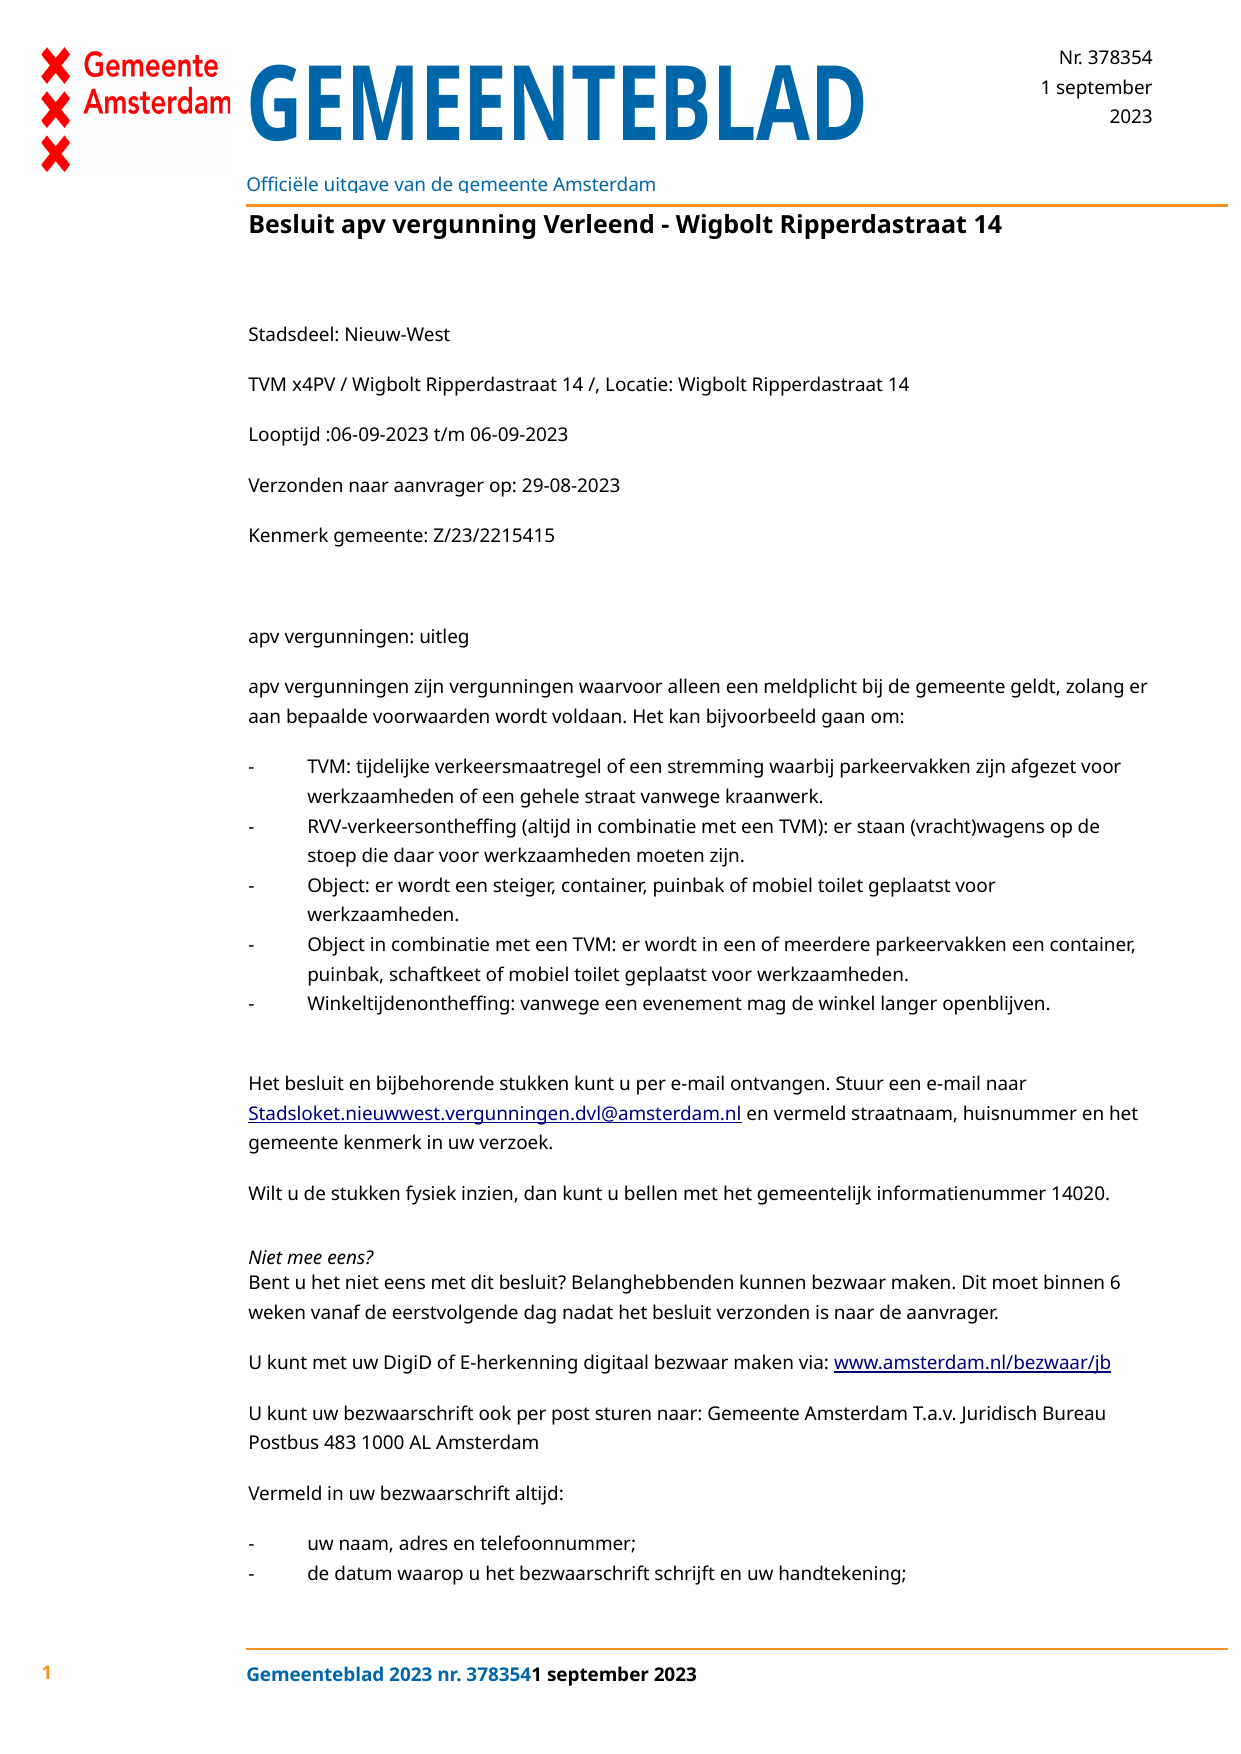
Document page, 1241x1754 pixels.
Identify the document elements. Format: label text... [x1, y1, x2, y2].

list Object: er wordt een steiger, container, puinbak of mobiel toilet geplaatst voor werkzaamheden. [248, 872, 1152, 927]
text Het besluit en bijbehorende stukken kunt u per e-mail ontvangen. Stuur een e-mail naar Stadsloket.nieuwwest.vergunningen.dvl@amsterdam.nl en vermeld straatnaam, huisnummer en het gemeente kenmerk in uw verzoek. [248, 1070, 1152, 1155]
text Bent u het niet eens met dit besluit? Belanghebbenden kunnen bezwaar maken. Dit moet binnen 6 weken vanaf de eerstvolgende dag nadat het besluit verzonden is naar de aanvrager. [248, 1269, 1152, 1325]
text apv vergunningen zijn vergunningen waarvoor alleen een meldplicht bij de gemeente geldt, zolang er aan bepaalde voorwaarden wordt voldaan. Het kan bijvoorbeeld gaan om: [248, 674, 1152, 729]
text Vermeld in uw bezwaarschrift altijd: [248, 1480, 1152, 1506]
text Stadsdeel: Nieuw-West [248, 321, 1152, 346]
text Wilt u de stukken fysiek inzien, dan kunt u bellen met het gemeentelijk informatienummer 14020. [248, 1180, 1152, 1206]
list de datum waarop u het bezwaarschrift schrijft en uw handtekening; [248, 1560, 1152, 1586]
text Kenmerk gemeente: Z/23/2215415 [248, 522, 1152, 548]
list TVM: tijdelijke verkeersmaatregel of een stremming waarbij parkeervakken zijn afgezet voor werkzaamheden of een gehele straat vanwege kraanwerk. [248, 754, 1152, 809]
list uw naam, adres en telefoonnummer; [248, 1530, 1152, 1556]
list Object in combinatie met een TVM: er wordt in een of meerdere parkeervakken een container, puinbak, schaftkeet of mobiel toilet geplaatst voor werkzaamheden. [248, 931, 1152, 986]
list Winkeltijdenontheffing: vanwege een evenement mag de winkel langer openblijven. [248, 990, 1152, 1016]
text U kunt uw bezwaarschrift ook per post sturen naar: Gemeente Amsterdam T.a.v. Juridisch Bureau Postbus 483 1000 AL Amsterdam [248, 1400, 1152, 1455]
list RVV-verkeersontheffing (altijd in combinatie met een TVM): er staan (vracht)wagens op de stoep die daar voor werkzaamheden moeten zijn. [248, 813, 1152, 868]
text TVM x4PV / Wigbolt Ripperdastraat 14 /, Locatie: Wigbolt Ripperdastraat 14 [248, 371, 1152, 397]
text Verzonden naar aanvrager op: 29-08-2023 [248, 472, 1152, 498]
text U kunt met uw DigiD of E-herkenning digitaal bezwaar maken via: www.amsterdam.nl/bezwaar/jb [248, 1349, 1152, 1375]
text Niet mee eens? [248, 1244, 1152, 1269]
picture [41, 47, 231, 172]
text apv vergunningen: uitleg [248, 623, 1152, 649]
text Besluit apv vergunning Verleend - Wigbolt Ripperdastraat 14 [248, 207, 1152, 241]
text Looptijd :06-09-2023 t/m 06-09-2023 [248, 422, 1152, 447]
